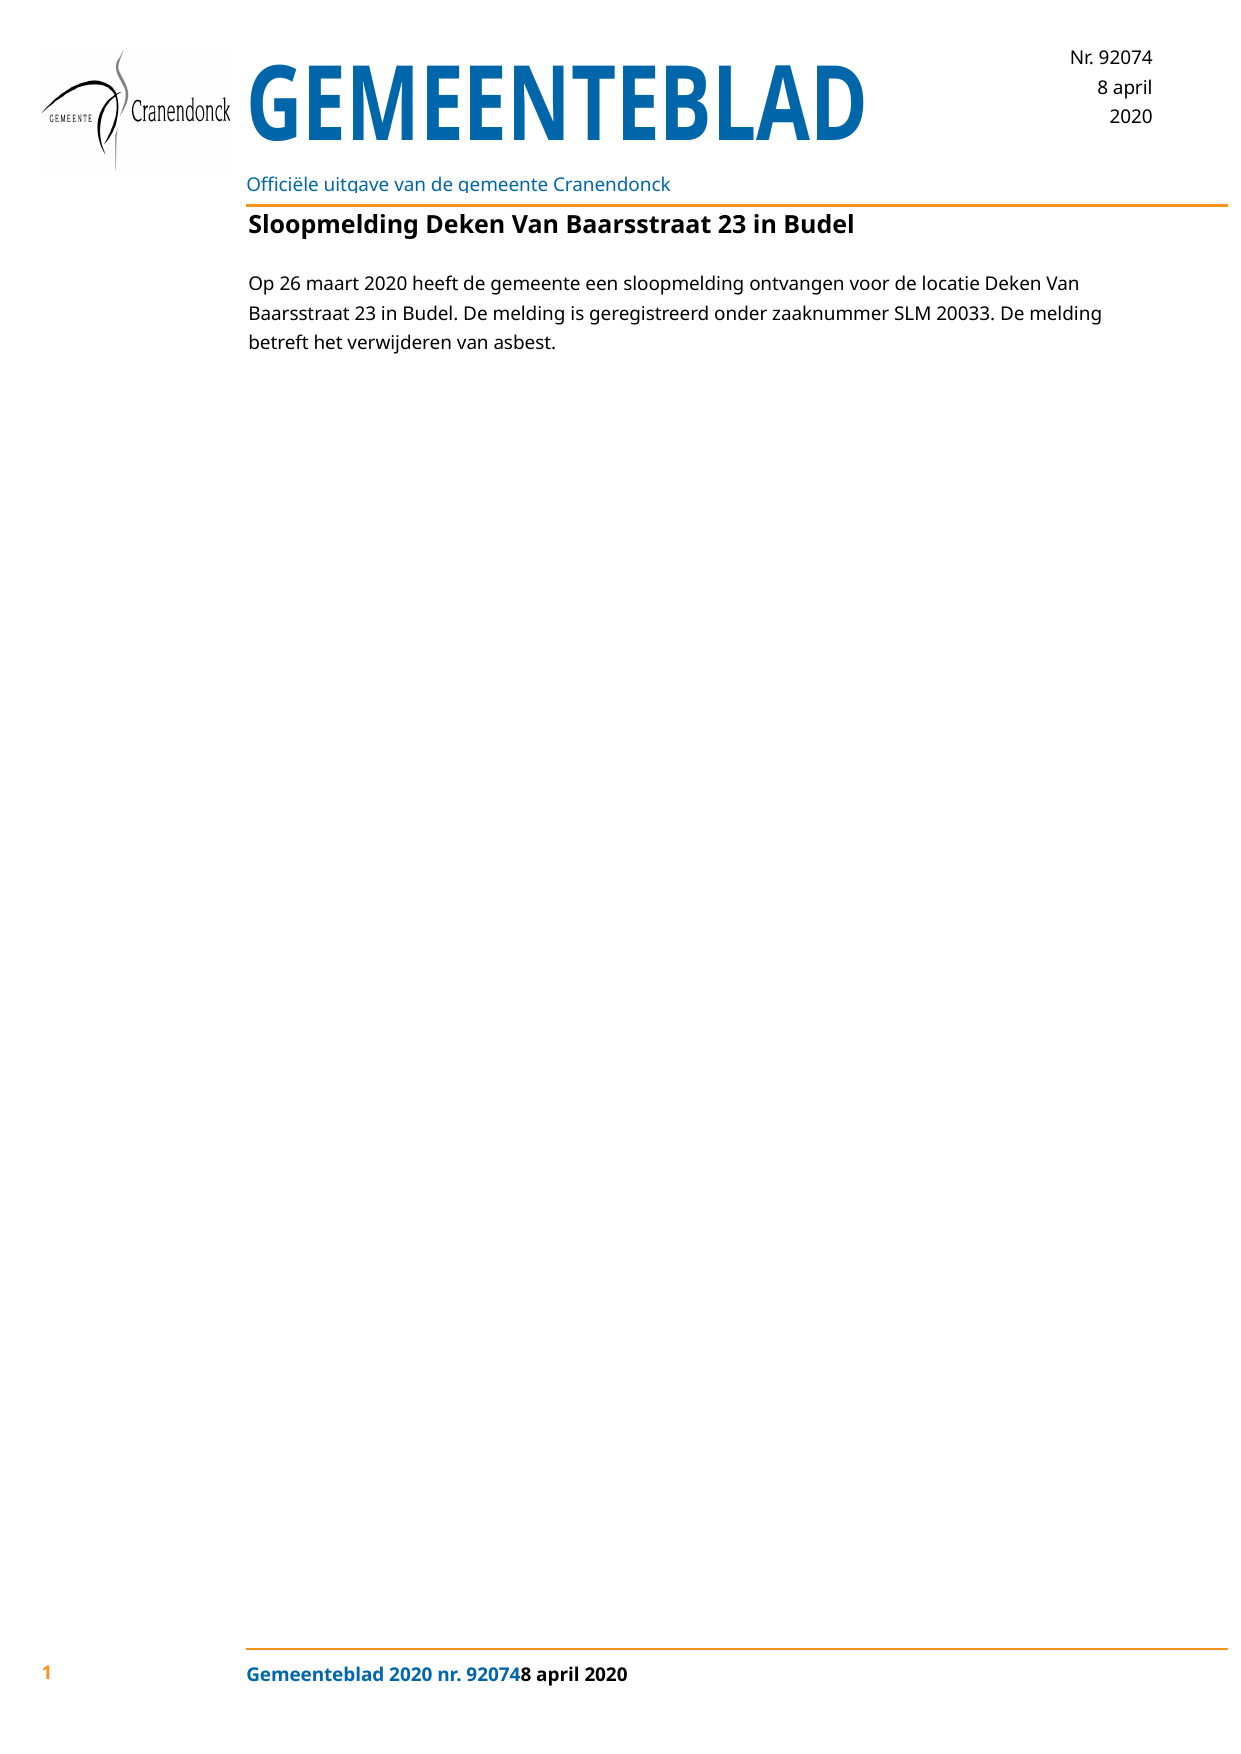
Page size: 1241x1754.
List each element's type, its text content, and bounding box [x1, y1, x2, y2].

picture [41, 47, 231, 172]
text Op 26 maart 2020 heeft de gemeente een sloopmelding ontvangen voor de locatie Deken Van Baarsstraat 23 in Budel. De melding is geregistreerd onder zaaknummer SLM 20033. De melding betreft het verwijderen van asbest. [248, 270, 1152, 355]
text Sloopmelding Deken Van Baarsstraat 23 in Budel [248, 207, 1152, 241]
